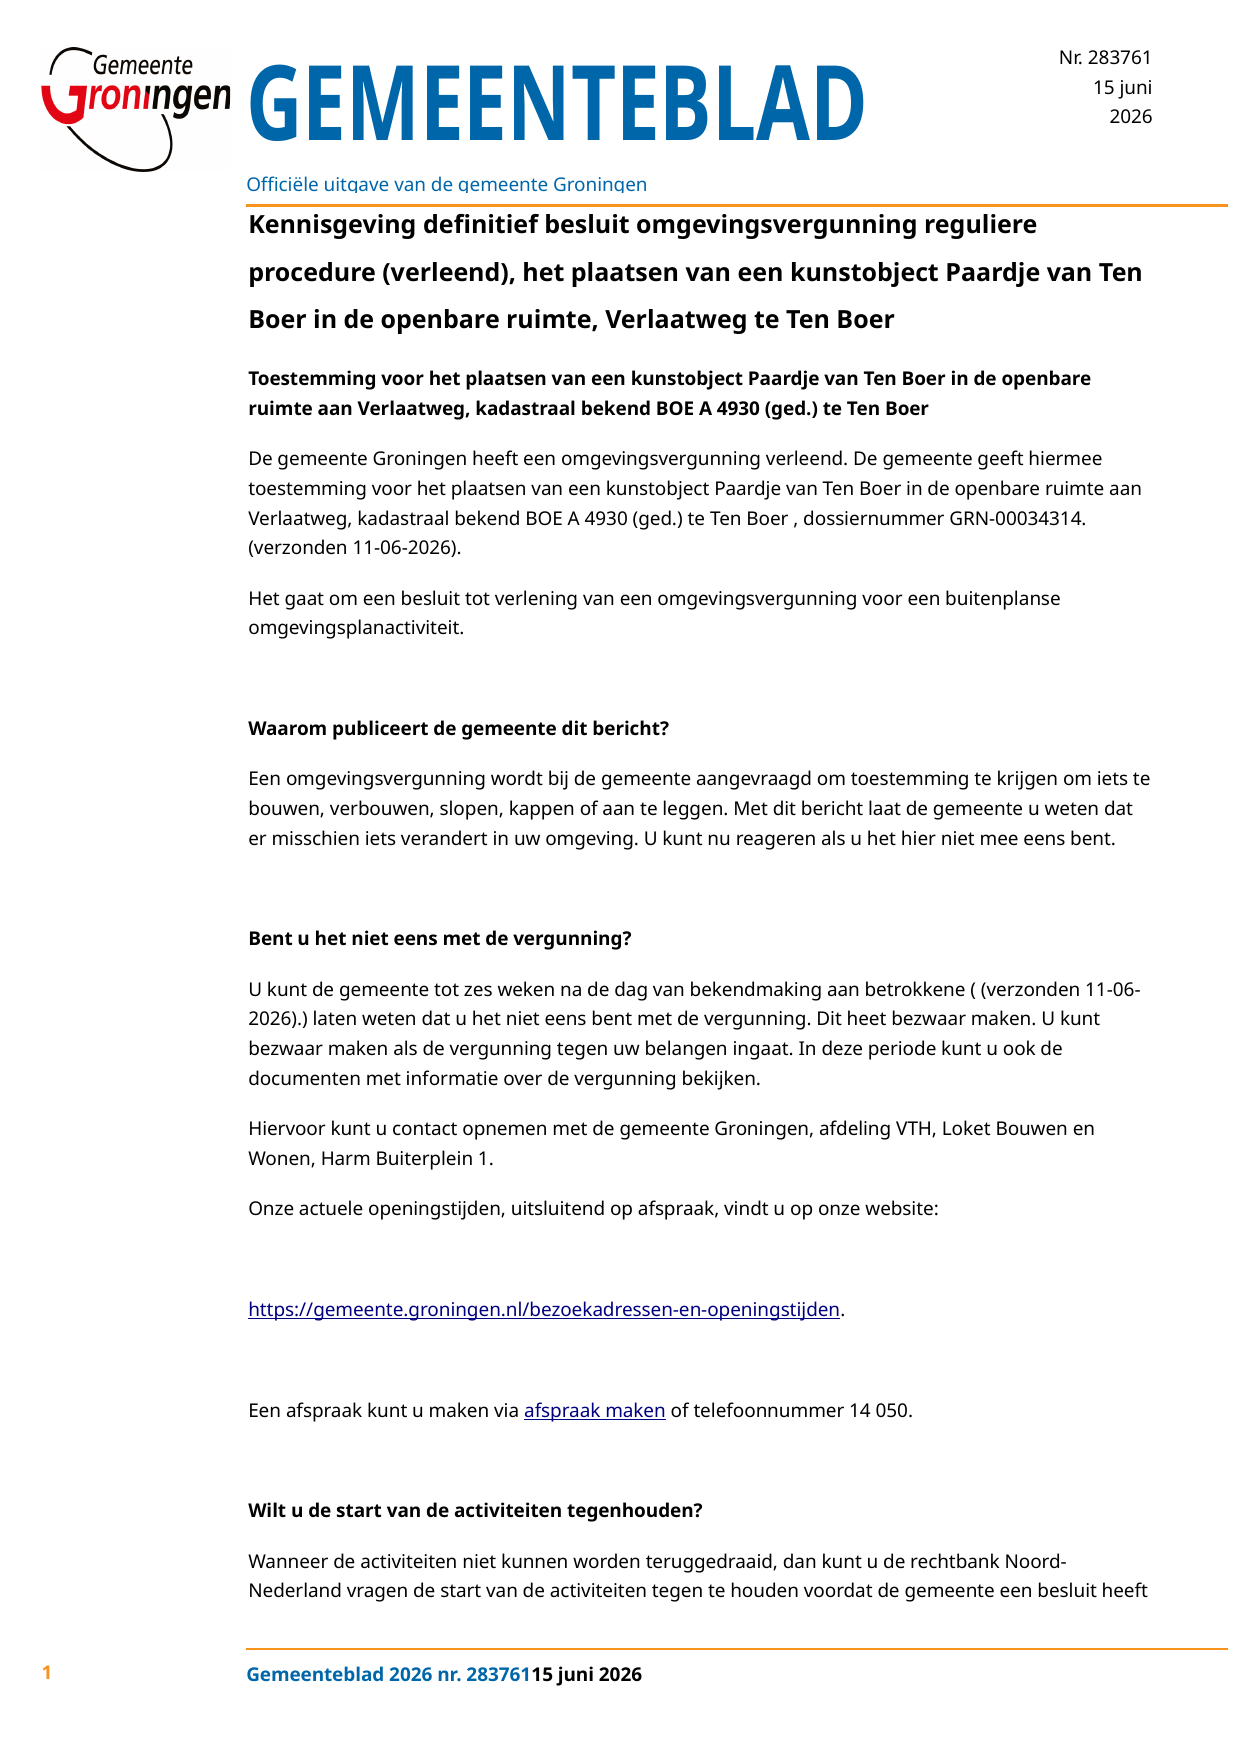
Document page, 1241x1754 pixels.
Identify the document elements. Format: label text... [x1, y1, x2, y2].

text Wanneer de activiteiten niet kunnen worden teruggedraaid, dan kunt u de rechtbank Noord-Nederland vragen de start van de activiteiten tegen te houden voordat de gemeente een besluit heeft [248, 1548, 1152, 1603]
text Toestemming voor het plaatsen van een kunstobject Paardje van Ten Boer in de openbare ruimte aan Verlaatweg, kadastraal bekend BOE A 4930 (ged.) te Ten Boer [248, 366, 1152, 421]
picture [41, 47, 231, 172]
text Wilt u de start van de activiteiten tegenhouden? [248, 1498, 1152, 1523]
text U kunt de gemeente tot zes weken na de dag van bekendmaking aan betrokkene ( (verzonden 11-06-2026).) laten weten dat u het niet eens bent met de vergunning. Dit heet bezwaar maken. U kunt bezwaar maken als de vergunning tegen uw belangen ingaat. In deze periode kunt u ook de documenten met informatie over de vergunning bekijken. [248, 976, 1152, 1090]
text Bent u het niet eens met de vergunning? [248, 926, 1152, 951]
text Een afspraak kunt u maken via afspraak maken of telefoonnummer 14 050. [248, 1397, 1152, 1422]
text Een omgevingsvergunning wordt bij de gemeente aangevraagd om toestemming te krijgen om iets te bouwen, verbouwen, slopen, kappen of aan te leggen. Met dit bericht laat de gemeente u weten dat er misschien iets verandert in uw omgeving. U kunt nu reageren als u het hier niet mee eens bent. [248, 766, 1152, 850]
text Onze actuele openingstijden, uitsluitend op afspraak, vindt u op onze website: [248, 1195, 1152, 1221]
text Hiervoor kunt u contact opnemen met de gemeente Groningen, afdeling VTH, Loket Bouwen en Wonen, Harm Buiterplein 1. [248, 1115, 1152, 1170]
text https://gemeente.groningen.nl/bezoekadressen-en-openingstijden. [248, 1296, 1152, 1322]
text De gemeente Groningen heeft een omgevingsvergunning verleend. De gemeente geeft hiermee toestemming voor het plaatsen van een kunstobject Paardje van Ten Boer in de openbare ruimte aan Verlaatweg, kadastraal bekend BOE A 4930 (ged.) te Ten Boer , dossiernummer GRN-00034314. (verzonden 11-06-2026). [248, 446, 1152, 560]
text Waarom publiceert de gemeente dit bericht? [248, 715, 1152, 741]
text Het gaat om een besluit tot verlening van een omgevingsvergunning voor een buitenplanse omgevingsplanactiviteit. [248, 585, 1152, 640]
text Kennisgeving definitief besluit omgevingsvergunning reguliere procedure (verleend), het plaatsen van een kunstobject Paardje van Ten Boer in de openbare ruimte, Verlaatweg te Ten Boer [248, 207, 1152, 336]
